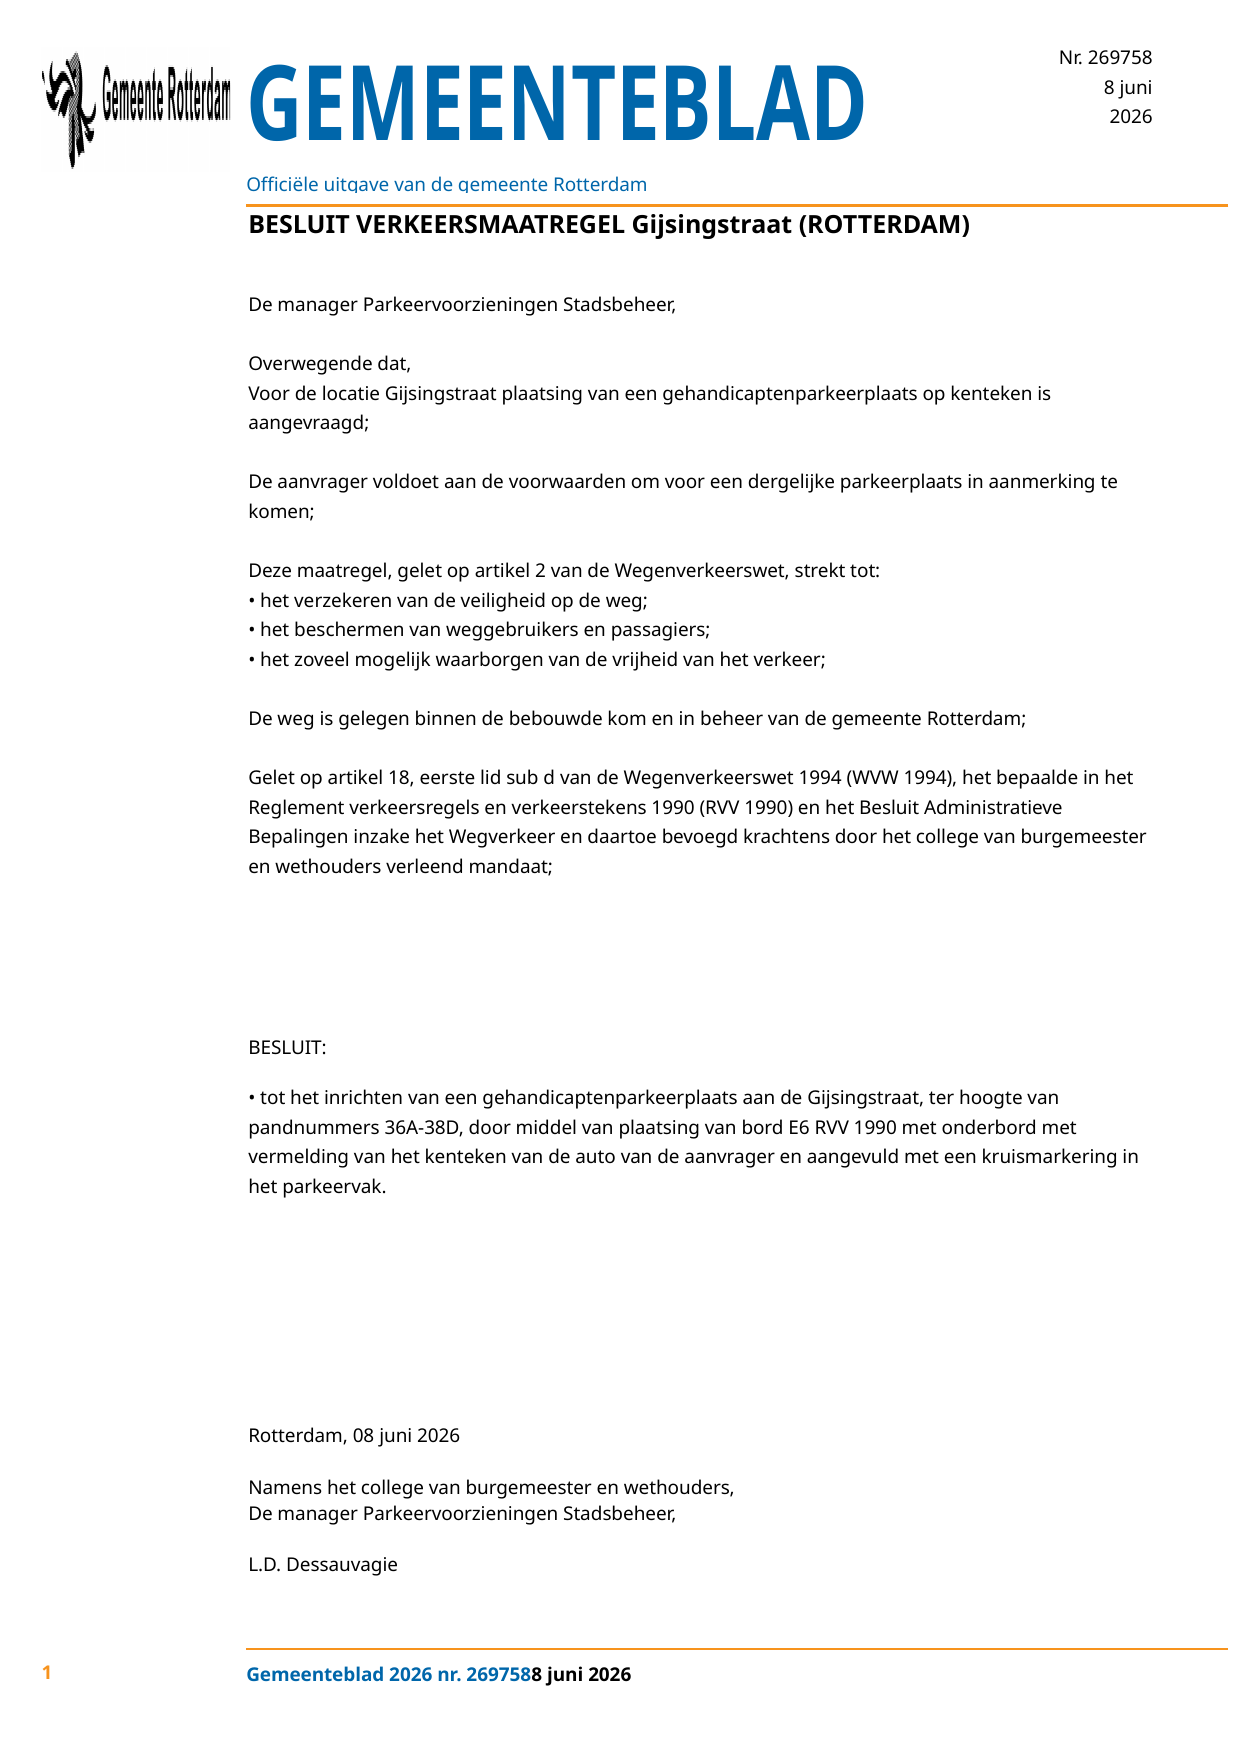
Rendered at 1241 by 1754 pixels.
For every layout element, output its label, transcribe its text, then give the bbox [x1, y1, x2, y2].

text De manager Parkeervoorzieningen Stadsbeheer, [248, 291, 1152, 317]
text BESLUIT VERKEERSMAATREGEL Gijsingstraat (ROTTERDAM) [248, 207, 1152, 241]
text • het beschermen van weggebruikers en passagiers; [248, 616, 1152, 642]
text Overwegende dat, [248, 350, 1152, 376]
text Deze maatregel, gelet op artikel 2 van de Wegenverkeerswet, strekt tot: [248, 557, 1152, 583]
text • het verzekeren van de veiligheid op de weg; [248, 587, 1152, 613]
text Rotterdam, 08 juni 2026 [248, 1423, 1152, 1448]
text • tot het inrichten van een gehandicaptenparkeerplaats aan de Gijsingstraat, ter hoogte van pandnummers 36A-38D, door middel van plaatsing van bord E6 RVV 1990 met onderbord met vermelding van het kenteken van de auto van de aanvrager en aangevuld met een kruismarkering in het parkeervak. [248, 1084, 1152, 1199]
text BESLUIT: [248, 1034, 1152, 1060]
text De aanvrager voldoet aan de voorwaarden om voor een dergelijke parkeerplaats in aanmerking te komen; [248, 468, 1152, 524]
text Gelet op artikel 18, eerste lid sub d van de Wegenverkeerswet 1994 (WVW 1994), het bepaalde in het Reglement verkeersregels en verkeerstekens 1990 (RVV 1990) en het Besluit Administratieve Bepalingen inzake het Wegverkeer en daartoe bevoegd krachtens door het college van burgemeester en wethouders verleend mandaat; [248, 764, 1152, 879]
text Namens het college van burgemeester en wethouders, [248, 1474, 1152, 1500]
text • het zoveel mogelijk waarborgen van de vrijheid van het verkeer; [248, 646, 1152, 672]
text De manager Parkeervoorzieningen Stadsbeheer, [248, 1500, 1152, 1526]
text L.D. Dessauvagie [248, 1551, 1152, 1577]
text De weg is gelegen binnen de bebouwde kom en in beheer van de gemeente Rotterdam; [248, 705, 1152, 731]
picture [41, 47, 231, 172]
text Voor de locatie Gijsingstraat plaatsing van een gehandicaptenparkeerplaats op kenteken is aangevraagd; [248, 380, 1152, 435]
